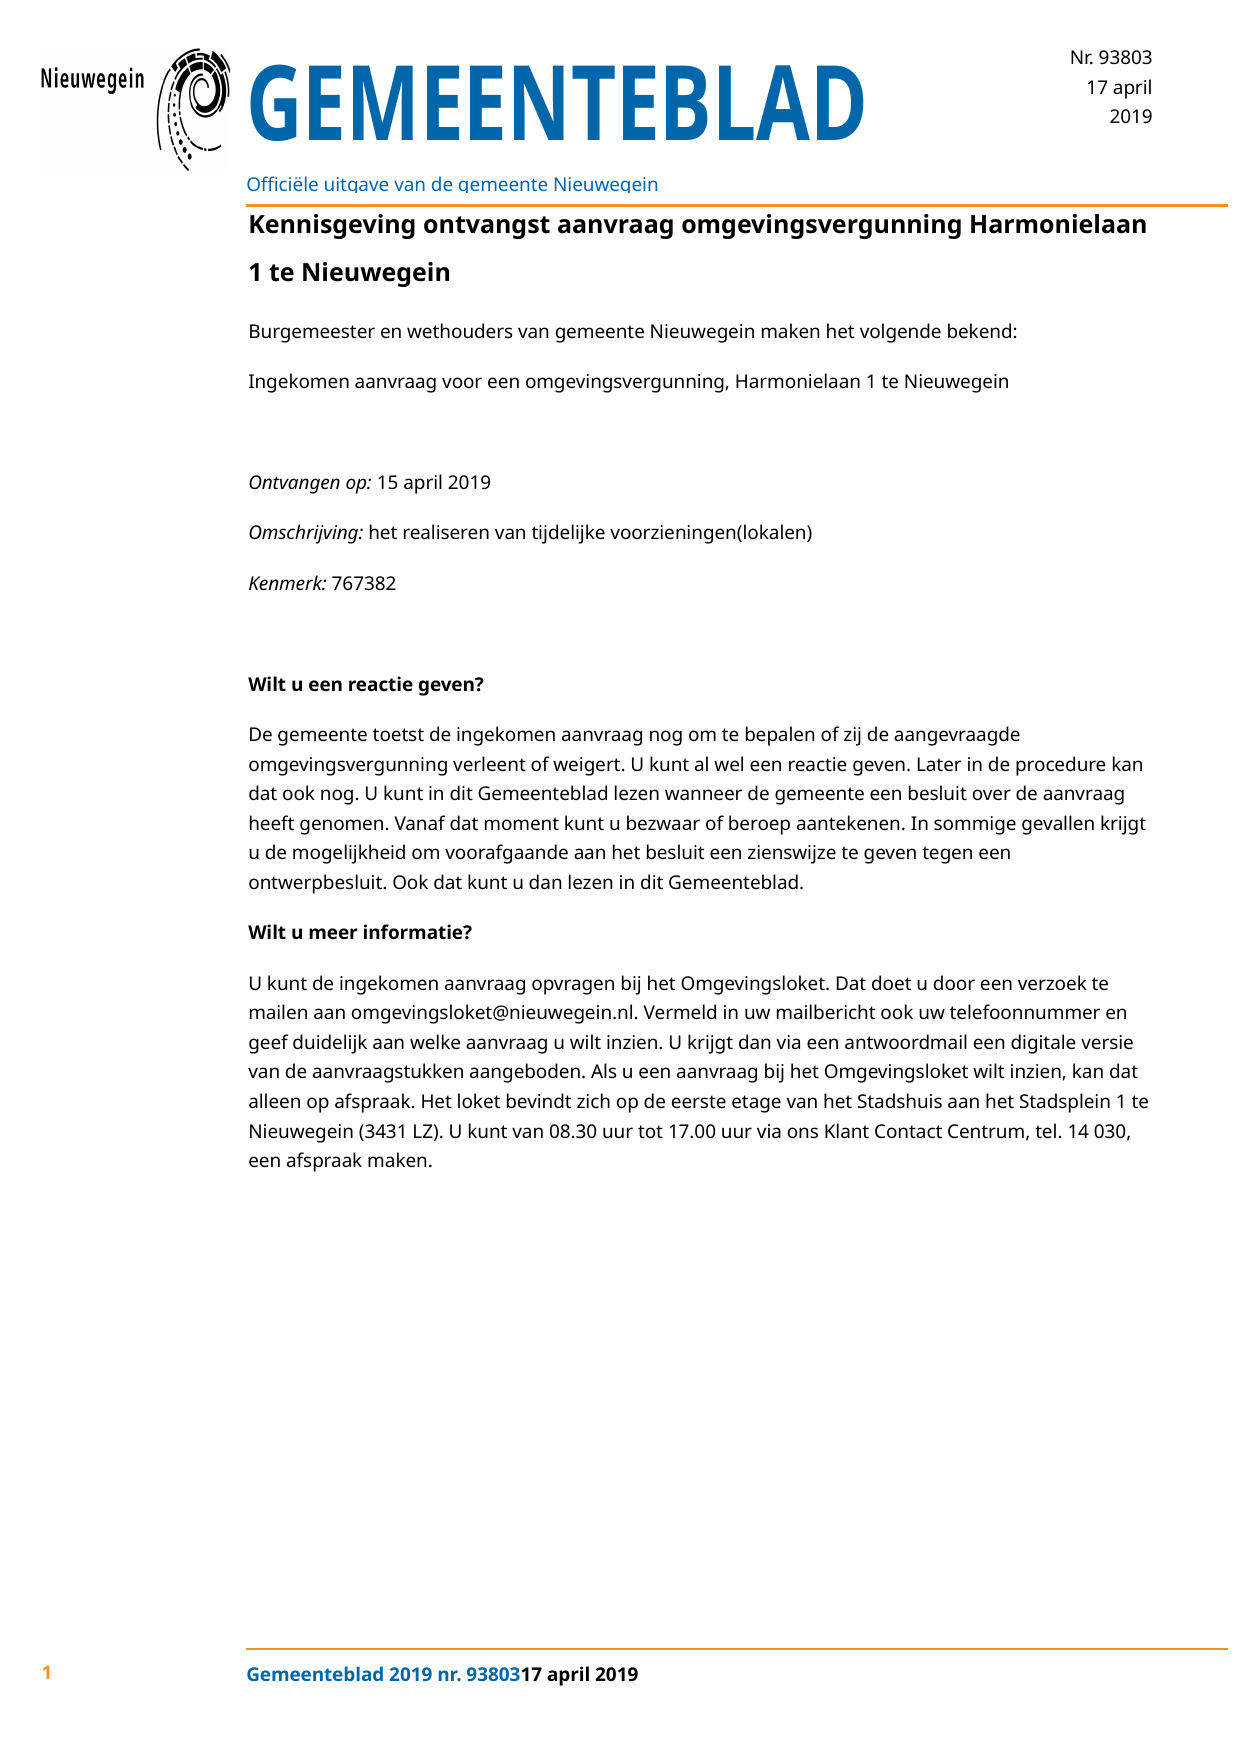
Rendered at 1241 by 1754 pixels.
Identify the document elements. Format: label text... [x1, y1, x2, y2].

text Ingekomen aanvraag voor een omgevingsvergunning, Harmonielaan 1 te Nieuwegein [248, 368, 1152, 394]
text Wilt u een reactie geven? [248, 671, 1152, 697]
picture [41, 47, 231, 172]
text Wilt u meer informatie? [248, 919, 1152, 945]
text Kenmerk: 767382 [248, 570, 1152, 596]
text Burgemeester en wethouders van gemeente Nieuwegein maken het volgende bekend: [248, 318, 1152, 344]
text Kennisgeving ontvangst aanvraag omgevingsvergunning Harmonielaan 1 te Nieuwegein [248, 207, 1152, 288]
text Omschrijving: het realiseren van tijdelijke voorzieningen(lokalen) [248, 519, 1152, 545]
text Ontvangen op: 15 april 2019 [248, 469, 1152, 495]
text U kunt de ingekomen aanvraag opvragen bij het Omgevingsloket. Dat doet u door een verzoek te mailen aan omgevingsloket@nieuwegein.nl. Vermeld in uw mailbericht ook uw telefoonnummer en geef duidelijk aan welke aanvraag u wilt inzien. U krijgt dan via een antwoordmail een digitale versie van de aanvraagstukken aangeboden. Als u een aanvraag bij het Omgevingsloket wilt inzien, kan dat alleen op afspraak. Het loket bevindt zich op de eerste etage van het Stadshuis aan het Stadsplein 1 te Nieuwegein (3431 LZ). U kunt van 08.30 uur tot 17.00 uur via ons Klant Contact Centrum, tel. 14 030, een afspraak maken. [248, 970, 1152, 1173]
text De gemeente toetst de ingekomen aanvraag nog om te bepalen of zij de aangevraagde omgevingsvergunning verleent of weigert. U kunt al wel een reactie geven. Later in de procedure kan dat ook nog. U kunt in dit Gemeenteblad lezen wanneer de gemeente een besluit over de aanvraag heeft genomen. Vanaf dat moment kunt u bezwaar of beroep aantekenen. In sommige gevallen krijgt u de mogelijkheid om voorafgaande aan het besluit een zienswijze te geven tegen een ontwerpbesluit. Ook dat kunt u dan lezen in dit Gemeenteblad. [248, 721, 1152, 895]
